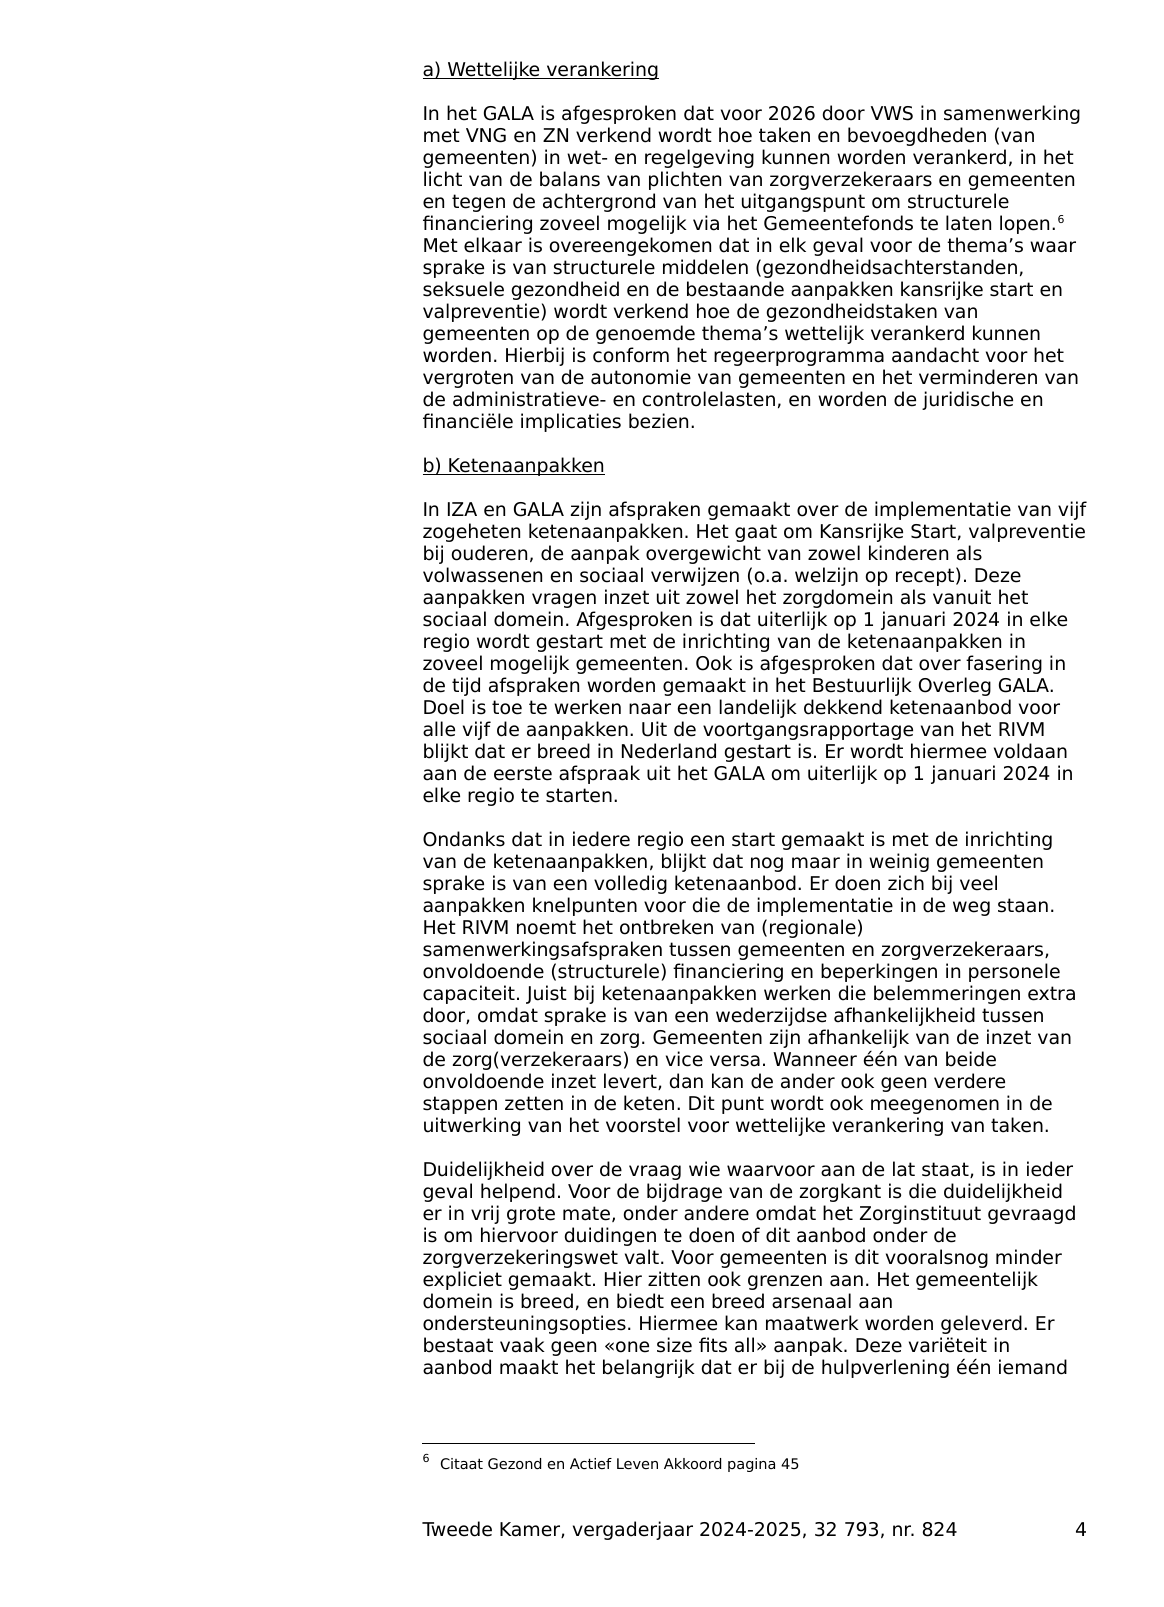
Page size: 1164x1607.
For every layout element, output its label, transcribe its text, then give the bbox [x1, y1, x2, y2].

text In IZA en GALA zijn afspraken gemaakt over de implementatie van vijf zogeheten ketenaanpakken. Het gaat om Kansrijke Start, valpreventie bij ouderen, de aanpak overgewicht van zowel kinderen als volwassenen en sociaal verwijzen (o.a. welzijn op recept). Deze aanpakken vragen inzet uit zowel het zorgdomein als vanuit het sociaal domein. Afgesproken is dat uiterlijk op 1 januari 2024 in elke regio wordt gestart met de inrichting van de ketenaanpakken in zoveel mogelijk gemeenten. Ook is afgesproken dat over fasering in de tijd afspraken worden gemaakt in het Bestuurlijk Overleg GALA. Doel is toe te werken naar een landelijk dekkend ketenaanbod voor alle vijf de aanpakken. Uit de voortgangsrapportage van het RIVM blijkt dat er breed in Nederland gestart is. Er wordt hiermee voldaan aan de eerste afspraak uit het GALA om uiterlijk op 1 januari 2024 in elke regio te starten. [422, 499, 1087, 807]
text Duidelijkheid over de vraag wie waarvoor aan de lat staat, is in ieder geval helpend. Voor de bijdrage van de zorgkant is die duidelijkheid er in vrij grote mate, onder andere omdat het Zorginstituut gevraagd is om hiervoor duidingen te doen of dit aanbod onder de zorgverzekeringswet valt. Voor gemeenten is dit vooralsnog minder expliciet gemaakt. Hier zitten ook grenzen aan. Het gemeentelijk domein is breed, en biedt een breed arsenaal aan ondersteuningsopties. Hiermee kan maatwerk worden geleverd. Er bestaat vaak geen «one size fits all» aanpak. Deze variëteit in aanbod maakt het belangrijk dat er bij de hulpverlening één iemand [422, 1159, 1087, 1379]
text In het GALA is afgesproken dat voor 2026 door VWS in samenwerking met VNG en ZN verkend wordt hoe taken en bevoegdheden (van gemeenten) in wet- en regelgeving kunnen worden verankerd, in het licht van de balans van plichten van zorgverzekeraars en gemeenten en tegen de achtergrond van het uitgangspunt om structurele financiering zoveel mogelijk via het Gemeentefonds te laten lopen. Met elkaar is overeengekomen dat in elk geval voor de thema’s waar sprake is van structurele middelen (gezondheidsachterstanden, seksuele gezondheid en de bestaande aanpakken kansrijke start en valpreventie) wordt verkend hoe de gezondheidstaken van gemeenten op de genoemde thema’s wettelijk verankerd kunnen worden. Hierbij is conform het regeerprogramma aandacht voor het vergroten van de autonomie van gemeenten en het verminderen van de administratieve- en controlelasten, en worden de juridische en financiële implicaties bezien. [422, 103, 1087, 433]
subtitle b) Ketenaanpakken [422, 455, 1087, 477]
text Ondanks dat in iedere regio een start gemaakt is met de inrichting van de ketenaanpakken, blijkt dat nog maar in weinig gemeenten sprake is van een volledig ketenaanbod. Er doen zich bij veel aanpakken knelpunten voor die de implementatie in de weg staan. Het RIVM noemt het ontbreken van (regionale) samenwerkingsafspraken tussen gemeenten en zorgverzekeraars, onvoldoende (structurele) financiering en beperkingen in personele capaciteit. Juist bij ketenaanpakken werken die belemmeringen extra door, omdat sprake is van een wederzijdse afhankelijkheid tussen sociaal domein en zorg. Gemeenten zijn afhankelijk van de inzet van de zorg(verzekeraars) en vice versa. Wanneer één van beide onvoldoende inzet levert, dan kan de ander ook geen verdere stappen zetten in de keten. Dit punt wordt ook meegenomen in de uitwerking van het voorstel voor wettelijke verankering van taken. [422, 829, 1087, 1137]
subtitle a) Wettelijke verankering [422, 59, 1087, 81]
text Citaat Gezond en Actief Leven Akkoord pagina 45 [422, 1452, 1087, 1474]
